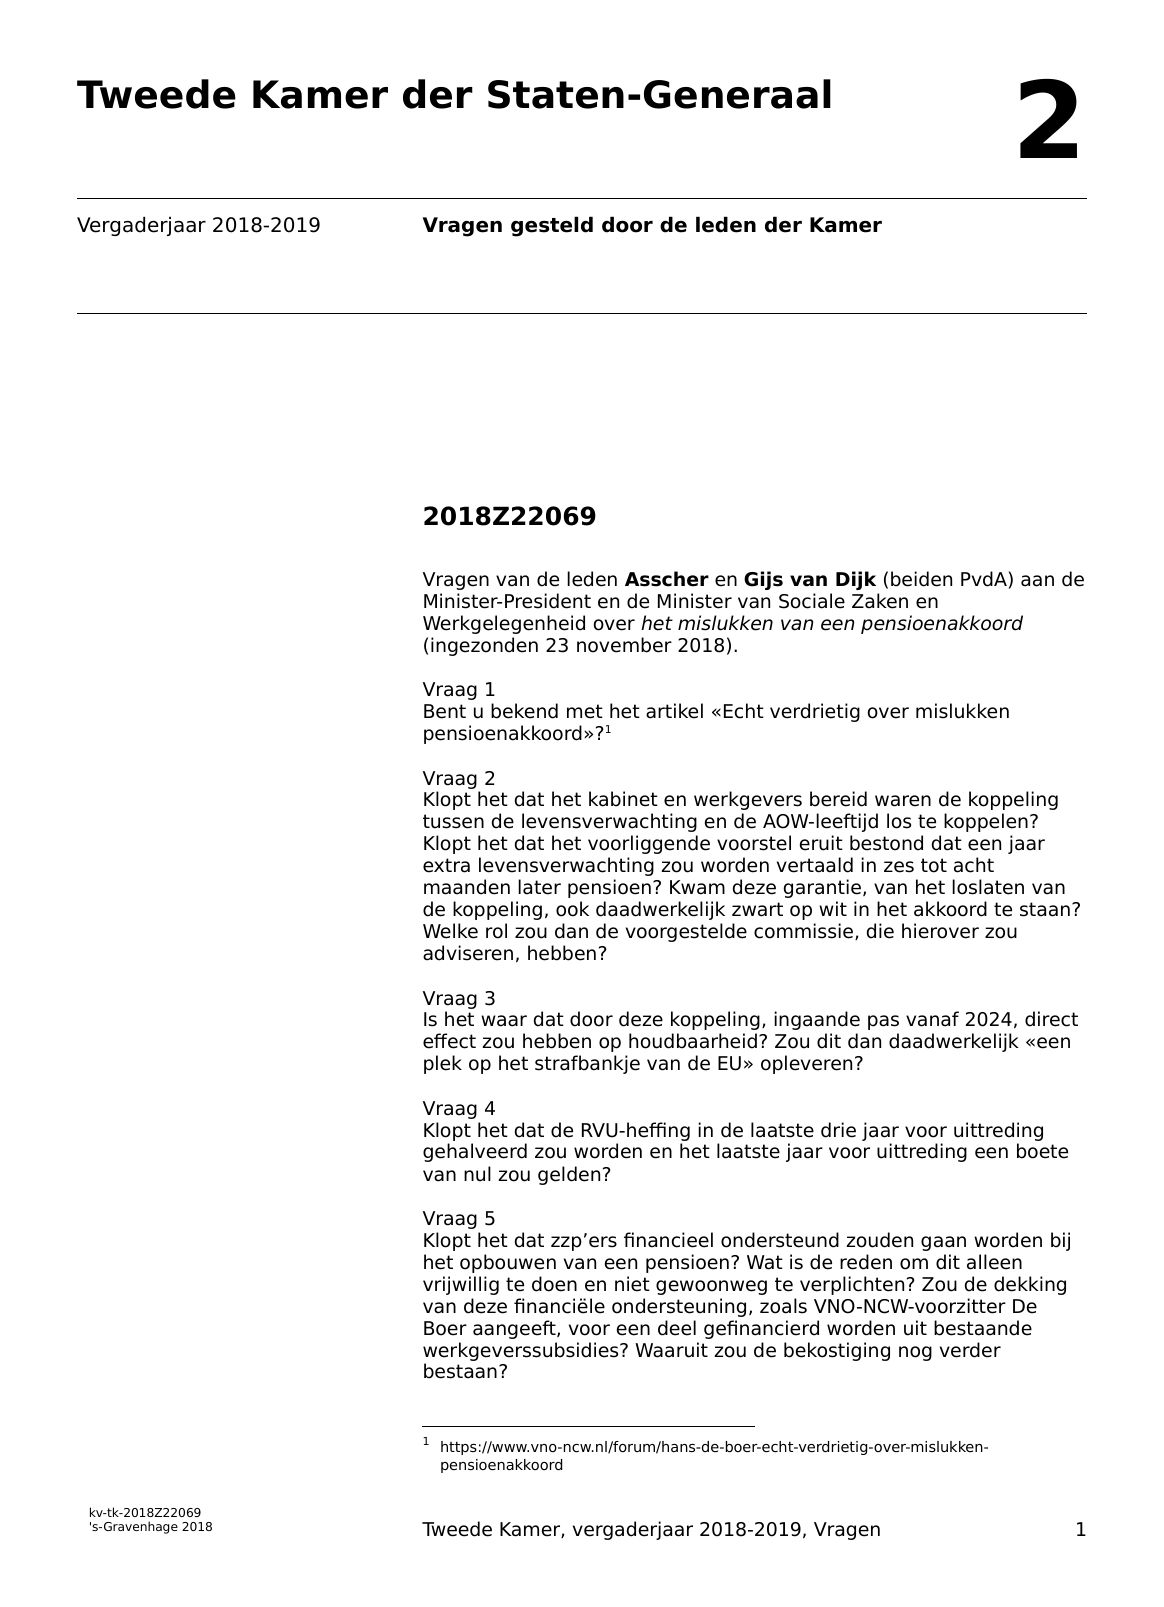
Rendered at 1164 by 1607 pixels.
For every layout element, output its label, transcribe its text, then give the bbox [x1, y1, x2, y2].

table_header 2 [886, 59, 1087, 198]
text Vraag 1 [422, 679, 1087, 701]
text Vragen van de leden Asscher en Gijs van Dijk (beiden PvdA) aan de Minister-President en de Minister van Sociale Zaken en Werkgelegenheid over het mislukken van een pensioenakkoord (ingezonden 23 november 2018). [422, 569, 1087, 657]
text 's-Gravenhage 2018 [88, 1520, 323, 1534]
text Is het waar dat door deze koppeling, ingaande pas vanaf 2024, direct effect zou hebben op houdbaarheid? Zou dit dan daadwerkelijk «een plek op het strafbankje van de EU» opleveren? [422, 1009, 1087, 1075]
text Vraag 5 [422, 1208, 1087, 1229]
text 2018Z22069 [422, 502, 1087, 531]
text Vraag 2 [422, 767, 1087, 789]
text Bent u bekend met het artikel «Echt verdrietig over mislukken pensioenakkoord»? [422, 701, 1087, 745]
table_header Tweede Kamer der Staten-Generaal [77, 59, 886, 198]
text https://www.vno-ncw.nl/forum/hans-de-boer-echt-verdrietig-over-mislukken-pensioenakkoord [422, 1435, 1087, 1474]
table_cell Vragen gesteld door de leden der Kamer [422, 199, 1087, 313]
table_cell Vergaderjaar 2018-2019 [77, 199, 422, 313]
text Klopt het dat het kabinet en werkgevers bereid waren de koppeling tussen de levensverwachting en de AOW-leeftijd los te koppelen? Klopt het dat het voorliggende voorstel eruit bestond dat een jaar extra levensverwachting zou worden vertaald in zes tot acht maanden later pensioen? Kwam deze garantie, van het loslaten van de koppeling, ook daadwerkelijk zwart op wit in het akkoord te staan? Welke rol zou dan de voorgestelde commissie, die hierover zou adviseren, hebben? [422, 789, 1087, 965]
text Vraag 3 [422, 987, 1087, 1009]
text Klopt het dat de RVU-heffing in de laatste drie jaar voor uittreding gehalveerd zou worden en het laatste jaar voor uittreding een boete van nul zou gelden? [422, 1119, 1087, 1185]
text kv-tk-2018Z22069 [88, 1506, 323, 1520]
text Klopt het dat zzp’ers financieel ondersteund zouden gaan worden bij het opbouwen van een pensioen? Wat is de reden om dit alleen vrijwillig te doen en niet gewoonweg te verplichten? Zou de dekking van deze financiële ondersteuning, zoals VNO-NCW-voorzitter De Boer aangeeft, voor een deel gefinancierd worden uit bestaande werkgeverssubsidies? Waaruit zou de bekostiging nog verder bestaan? [422, 1229, 1087, 1383]
text Vraag 4 [422, 1097, 1087, 1119]
